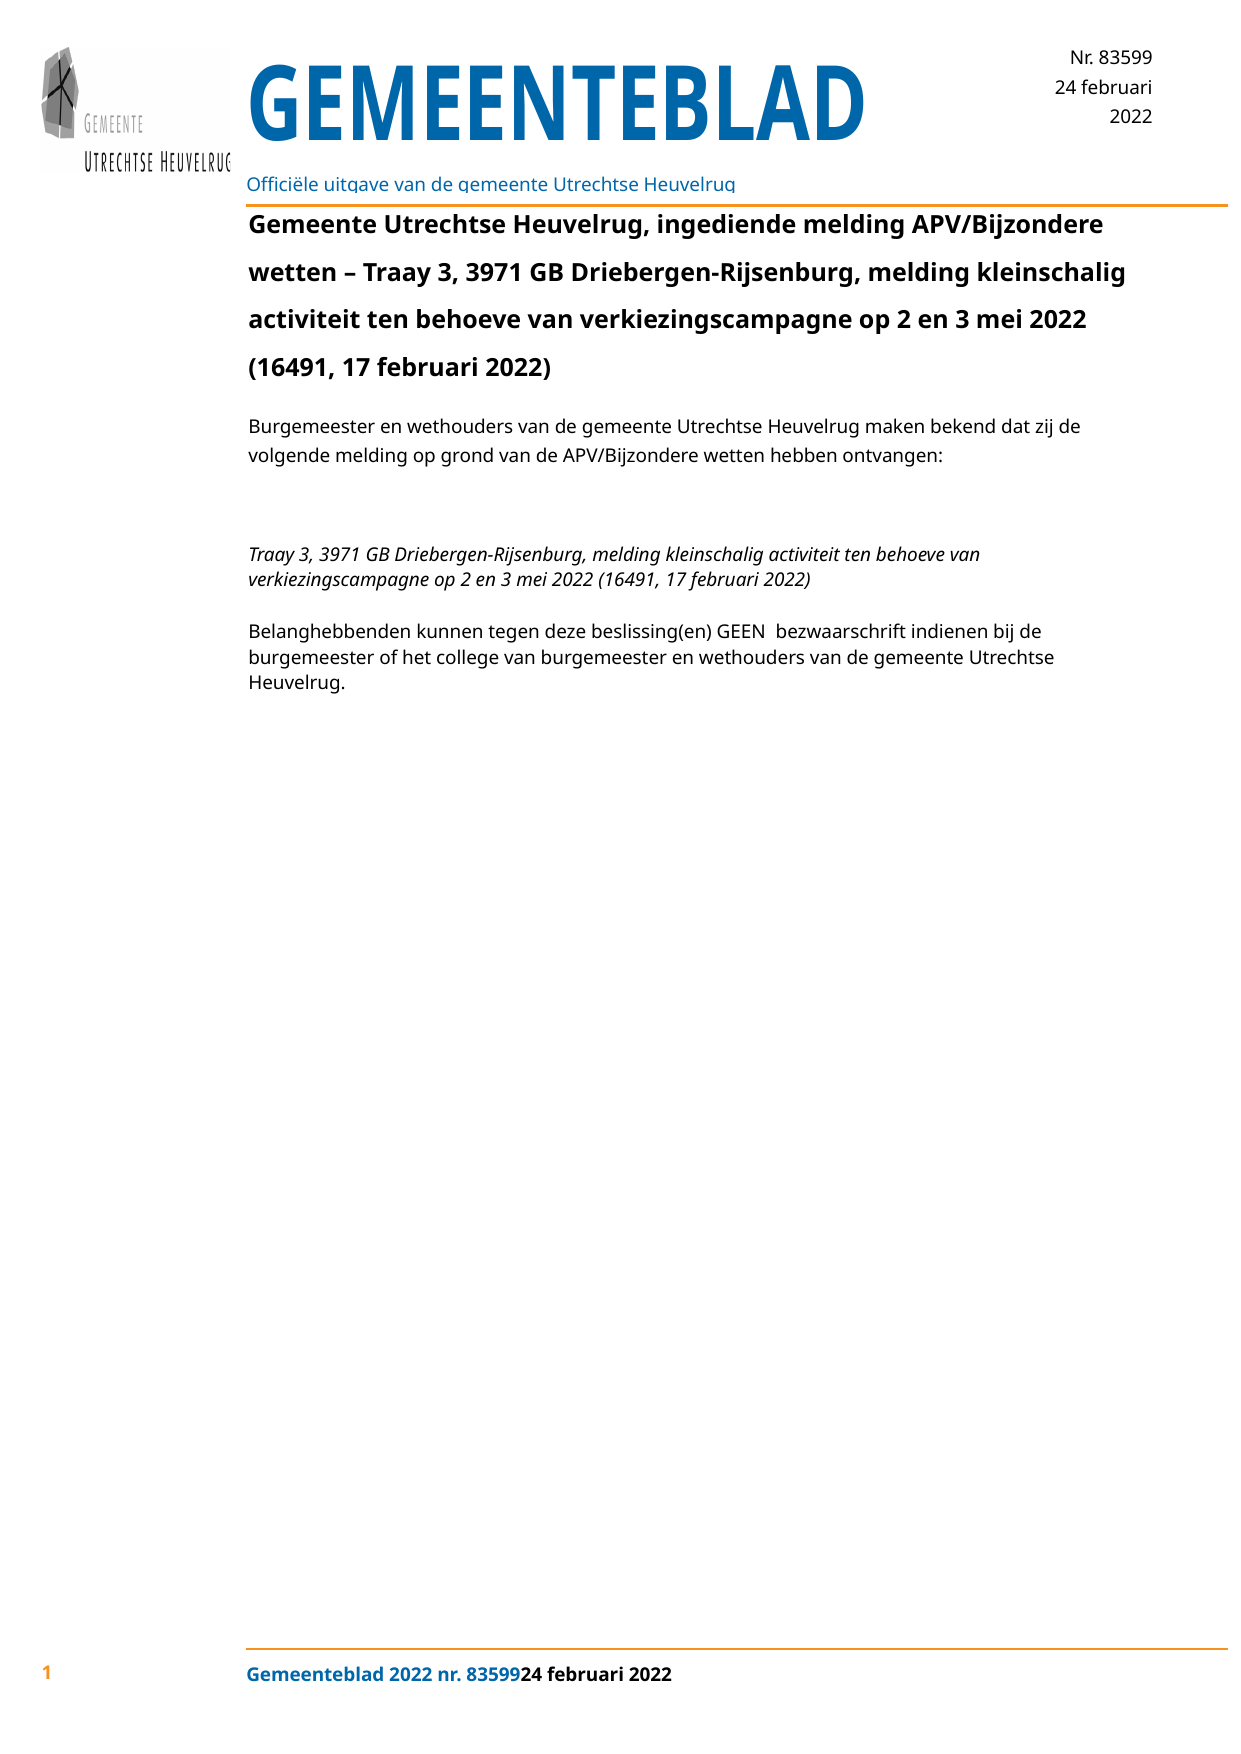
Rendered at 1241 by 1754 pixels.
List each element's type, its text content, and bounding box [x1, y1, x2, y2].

picture [41, 47, 231, 172]
text Gemeente Utrechtse Heuvelrug, ingediende melding APV/Bijzondere wetten – Traay 3, 3971 GB Driebergen-Rijsenburg, melding kleinschalig activiteit ten behoeve van verkiezingscampagne op 2 en 3 mei 2022 (16491, 17 februari 2022) [248, 207, 1152, 384]
text Belanghebbenden kunnen tegen deze beslissing(en) GEEN bezwaarschrift indienen bij de burgemeester of het college van burgemeester en wethouders van de gemeente Utrechtse Heuvelrug. [248, 618, 1152, 695]
text Burgemeester en wethouders van de gemeente Utrechtse Heuvelrug maken bekend dat zij de volgende melding op grond van de APV/Bijzondere wetten hebben ontvangen: [248, 413, 1152, 468]
text Traay 3, 3971 GB Driebergen-Rijsenburg, melding kleinschalig activiteit ten behoeve van verkiezingscampagne op 2 en 3 mei 2022 (16491, 17 februari 2022) [248, 541, 1152, 592]
